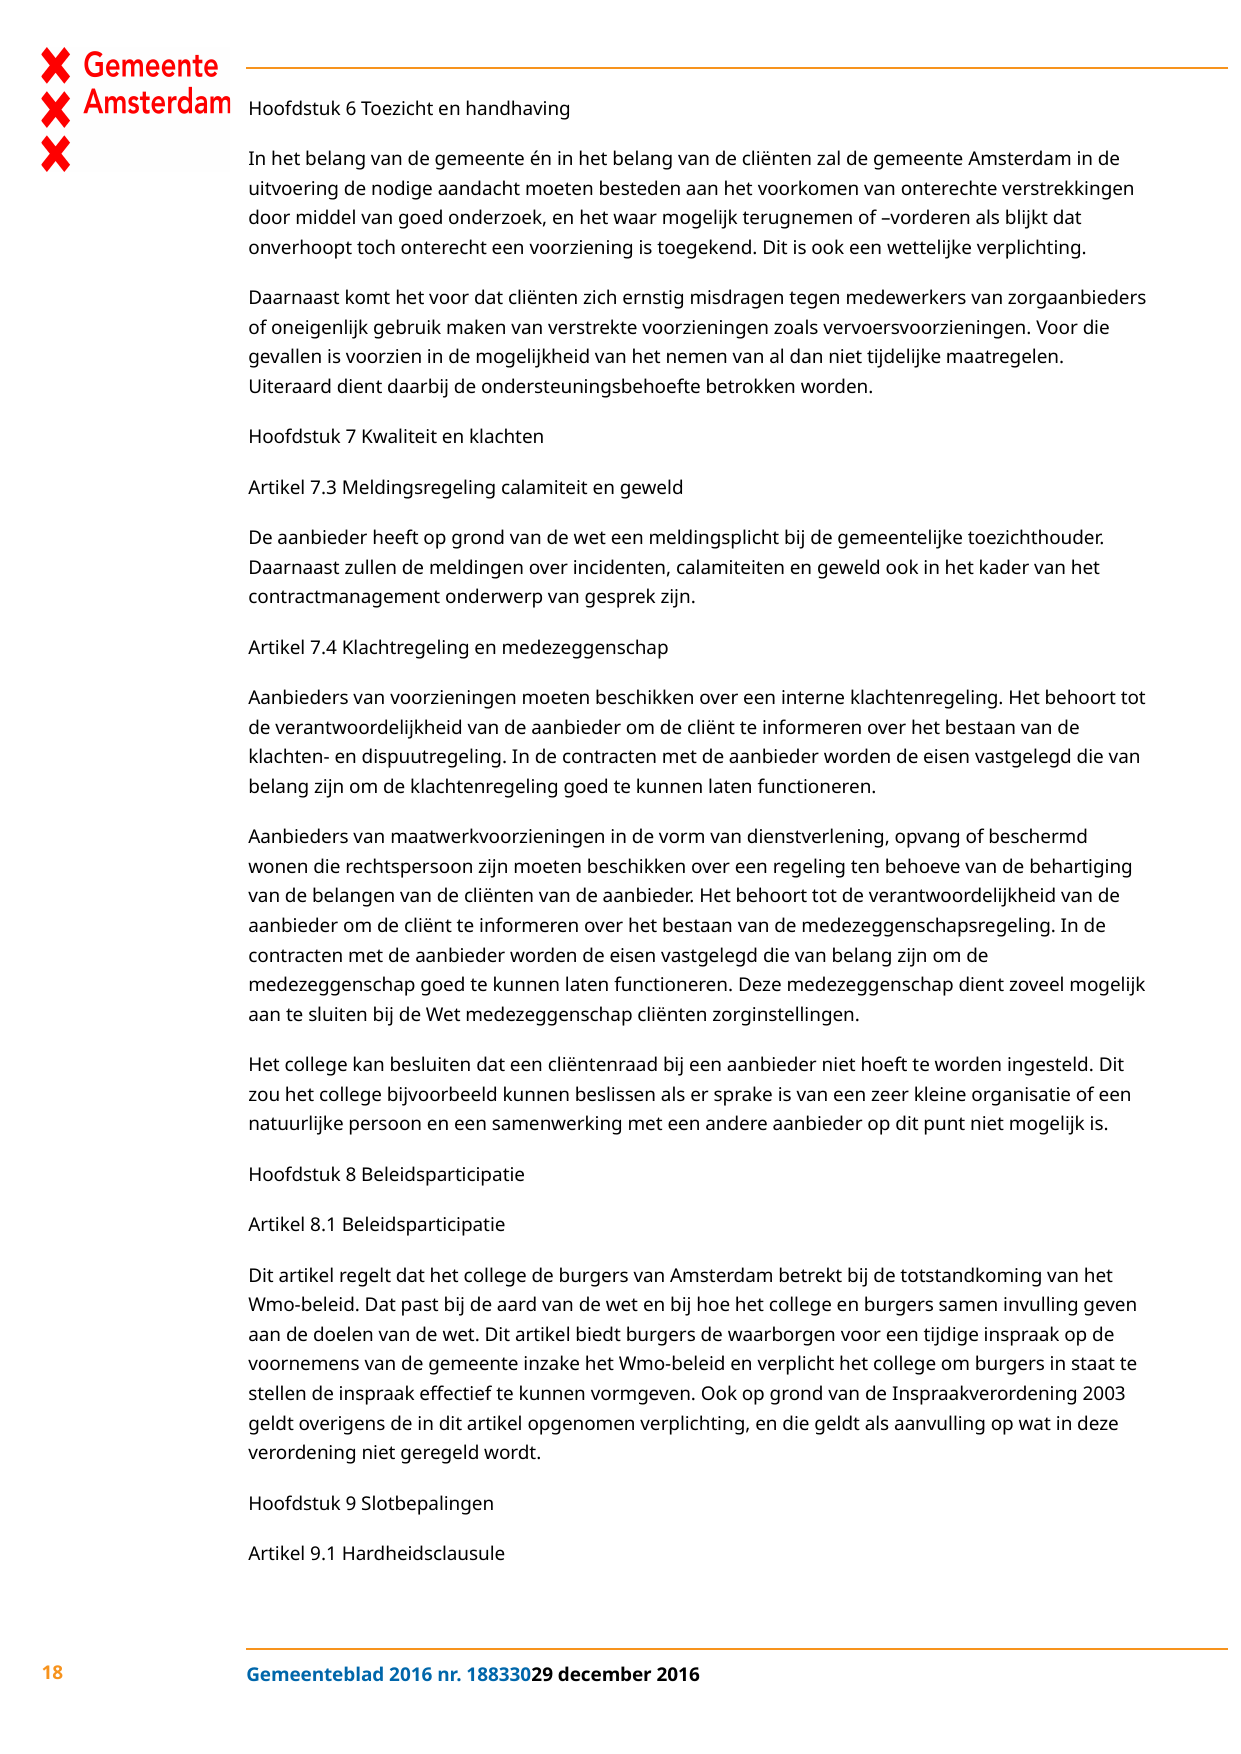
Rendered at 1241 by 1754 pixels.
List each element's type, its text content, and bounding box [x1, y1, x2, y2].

text Hoofdstuk 6 Toezicht en handhaving [248, 95, 1152, 121]
text Artikel 7.4 Klachtregeling en medezeggenschap [248, 634, 1152, 660]
text Het college kan besluiten dat een cliëntenraad bij een aanbieder niet hoeft te worden ingesteld. Dit zou het college bijvoorbeeld kunnen beslissen als er sprake is van een zeer kleine organisatie of een natuurlijke persoon en een samenwerking met een andere aanbieder op dit punt niet mogelijk is. [248, 1051, 1152, 1136]
text Aanbieders van maatwerkvoorzieningen in de vorm van dienstverlening, opvang of beschermd wonen die rechtspersoon zijn moeten beschikken over een regeling ten behoeve van de behartiging van de belangen van de cliënten van de aanbieder. Het behoort tot de verantwoordelijkheid van de aanbieder om de cliënt te informeren over het bestaan van de medezeggenschapsregeling. In de contracten met de aanbieder worden de eisen vastgelegd die van belang zijn om de medezeggenschap goed te kunnen laten functioneren. Deze medezeggenschap dient zoveel mogelijk aan te sluiten bij de Wet medezeggenschap cliënten zorginstellingen. [248, 823, 1152, 1027]
text Hoofdstuk 7 Kwaliteit en klachten [248, 423, 1152, 449]
text Hoofdstuk 9 Slotbepalingen [248, 1490, 1152, 1516]
text Dit artikel regelt dat het college de burgers van Amsterdam betrekt bij de totstandkoming van het Wmo-beleid. Dat past bij de aard van de wet en bij hoe het college en burgers samen invulling geven aan de doelen van de wet. Dit artikel biedt burgers de waarborgen voor een tijdige inspraak op de voornemens van de gemeente inzake het Wmo-beleid en verplicht het college om burgers in staat te stellen de inspraak effectief te kunnen vormgeven. Ook op grond van de Inspraakverordening 2003 geldt overigens de in dit artikel opgenomen verplichting, en die geldt als aanvulling op wat in deze verordening niet geregeld wordt. [248, 1262, 1152, 1465]
text De aanbieder heeft op grond van de wet een meldingsplicht bij de gemeentelijke toezichthouder. Daarnaast zullen de meldingen over incidenten, calamiteiten en geweld ook in het kader van het contractmanagement onderwerp van gesprek zijn. [248, 524, 1152, 609]
text In het belang van de gemeente én in het belang van de cliënten zal de gemeente Amsterdam in de uitvoering de nodige aandacht moeten besteden aan het voorkomen van onterechte verstrekkingen door middel van goed onderzoek, en het waar mogelijk terugnemen of –vorderen als blijkt dat onverhoopt toch onterecht een voorziening is toegekend. Dit is ook een wettelijke verplichting. [248, 145, 1152, 260]
text Daarnaast komt het voor dat cliënten zich ernstig misdragen tegen medewerkers van zorgaanbieders of oneigenlijk gebruik maken van verstrekte voorzieningen zoals vervoersvoorzieningen. Voor die gevallen is voorzien in de mogelijkheid van het nemen van al dan niet tijdelijke maatregelen. Uiteraard dient daarbij de ondersteuningsbehoefte betrokken worden. [248, 284, 1152, 399]
text Artikel 7.3 Meldingsregeling calamiteit en geweld [248, 474, 1152, 500]
picture [41, 47, 231, 172]
text Artikel 8.1 Beleidsparticipatie [248, 1211, 1152, 1237]
text Hoofdstuk 8 Beleidsparticipatie [248, 1161, 1152, 1187]
text Aanbieders van voorzieningen moeten beschikken over een interne klachtenregeling. Het behoort tot de verantwoordelijkheid van de aanbieder om de cliënt te informeren over het bestaan van de klachten- en dispuutregeling. In de contracten met de aanbieder worden de eisen vastgelegd die van belang zijn om de klachtenregeling goed te kunnen laten functioneren. [248, 684, 1152, 799]
text Artikel 9.1 Hardheidsclausule [248, 1540, 1152, 1566]
